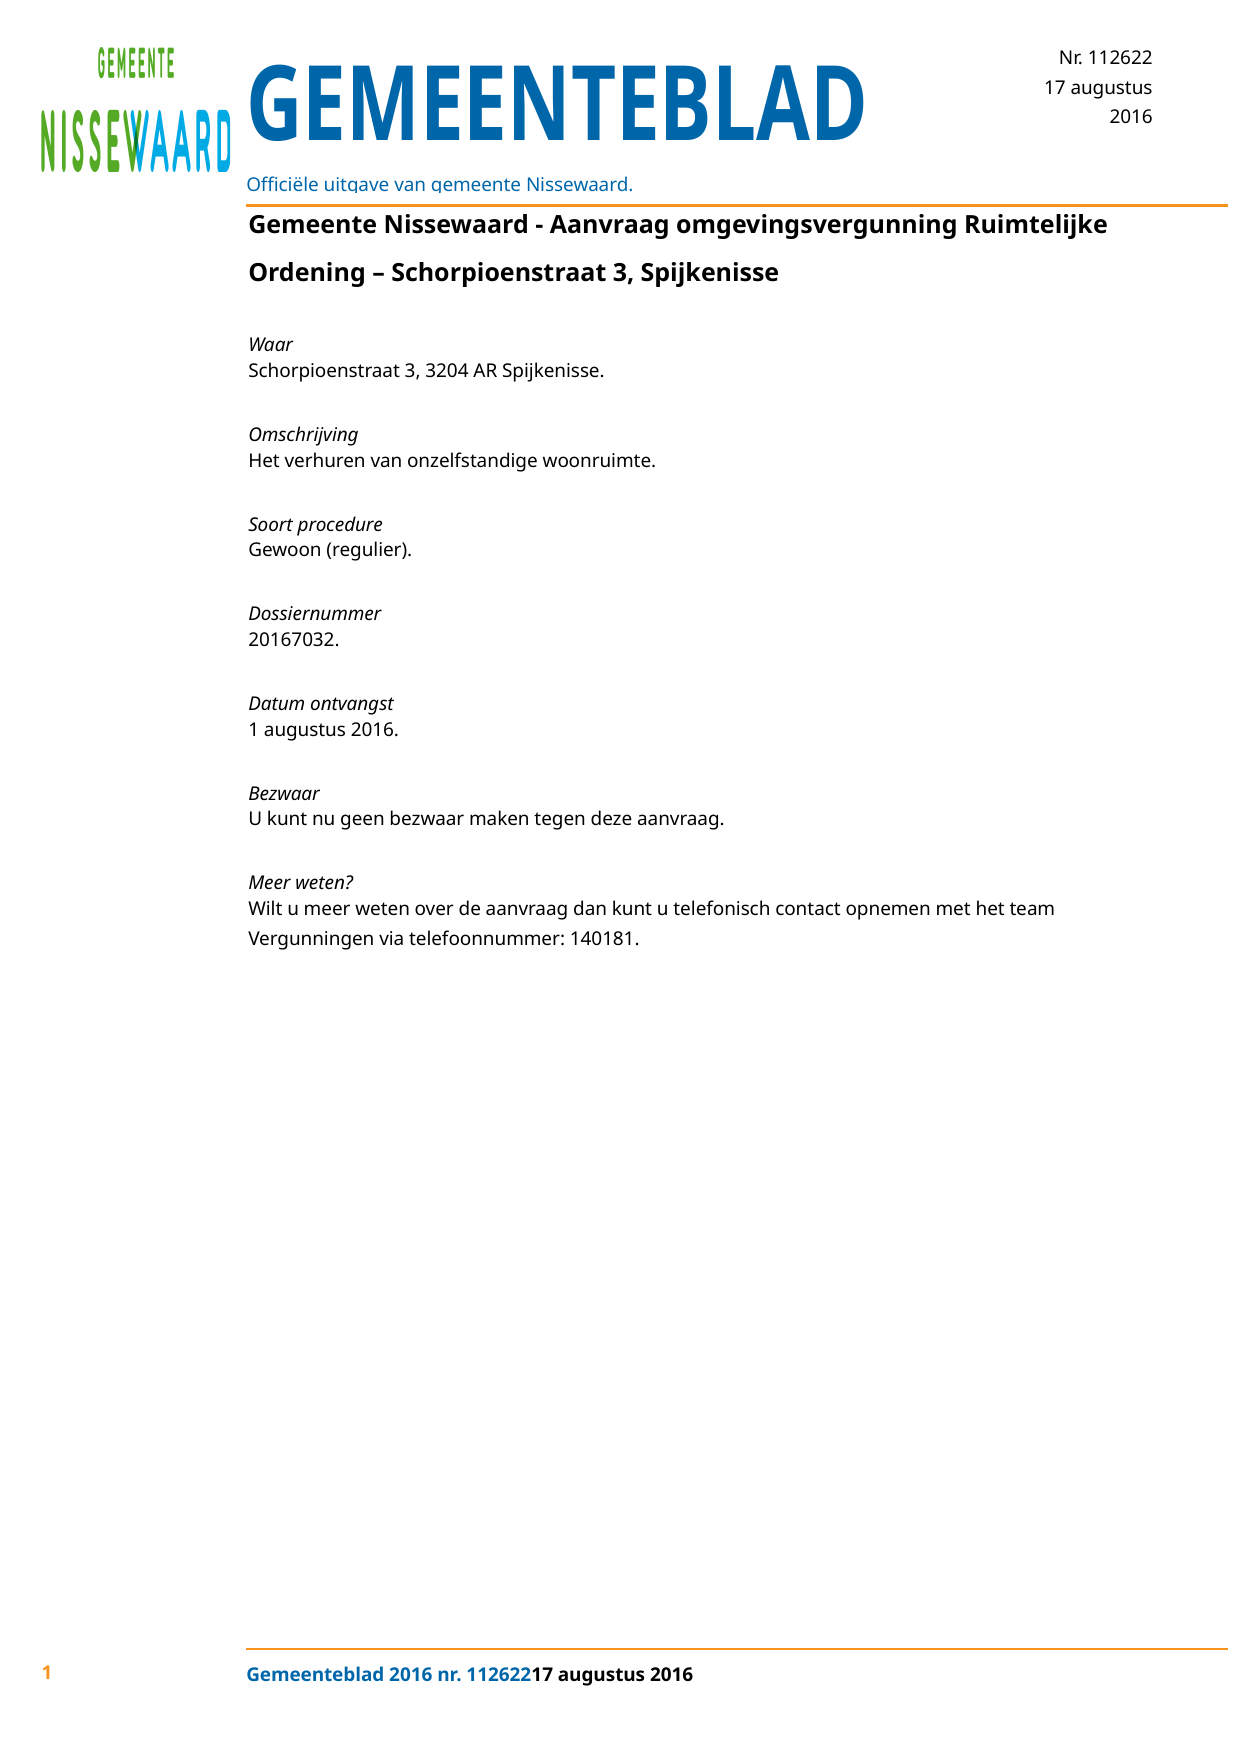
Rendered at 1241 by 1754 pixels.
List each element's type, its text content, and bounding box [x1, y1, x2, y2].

text Datum ontvangst [248, 690, 1152, 716]
text Gewoon (regulier). [248, 537, 1152, 562]
picture [176, 157, 187, 172]
text 1 augustus 2016. [248, 716, 1152, 742]
text Het verhuren van onzelfstandige woonruimte. [248, 447, 1152, 473]
picture [201, 122, 206, 138]
picture [200, 151, 206, 172]
text U kunt nu geen bezwaar maken tegen deze aanvraag. [248, 806, 1152, 831]
text Wilt u meer weten over de aanvraag dan kunt u telefonisch contact opnemen met het team Vergunningen via telefoonnummer: 140181. [248, 895, 1152, 951]
text Soort procedure [248, 511, 1152, 537]
text Meer weten? [248, 869, 1152, 895]
text Schorpioenstraat 3, 3204 AR Spijkenisse. [248, 357, 1152, 383]
text 20167032. [248, 626, 1152, 652]
picture [222, 122, 227, 160]
text Bezwaar [248, 780, 1152, 806]
text Omschrijving [248, 421, 1152, 447]
picture [154, 157, 165, 172]
picture [41, 47, 231, 172]
text Gemeente Nissewaard - Aanvraag omgevingsvergunning Ruimtelijke Ordening – Schorpioenstraat 3, Spijkenisse [248, 207, 1152, 288]
text Waar [248, 331, 1152, 357]
text Dossiernummer [248, 601, 1152, 626]
